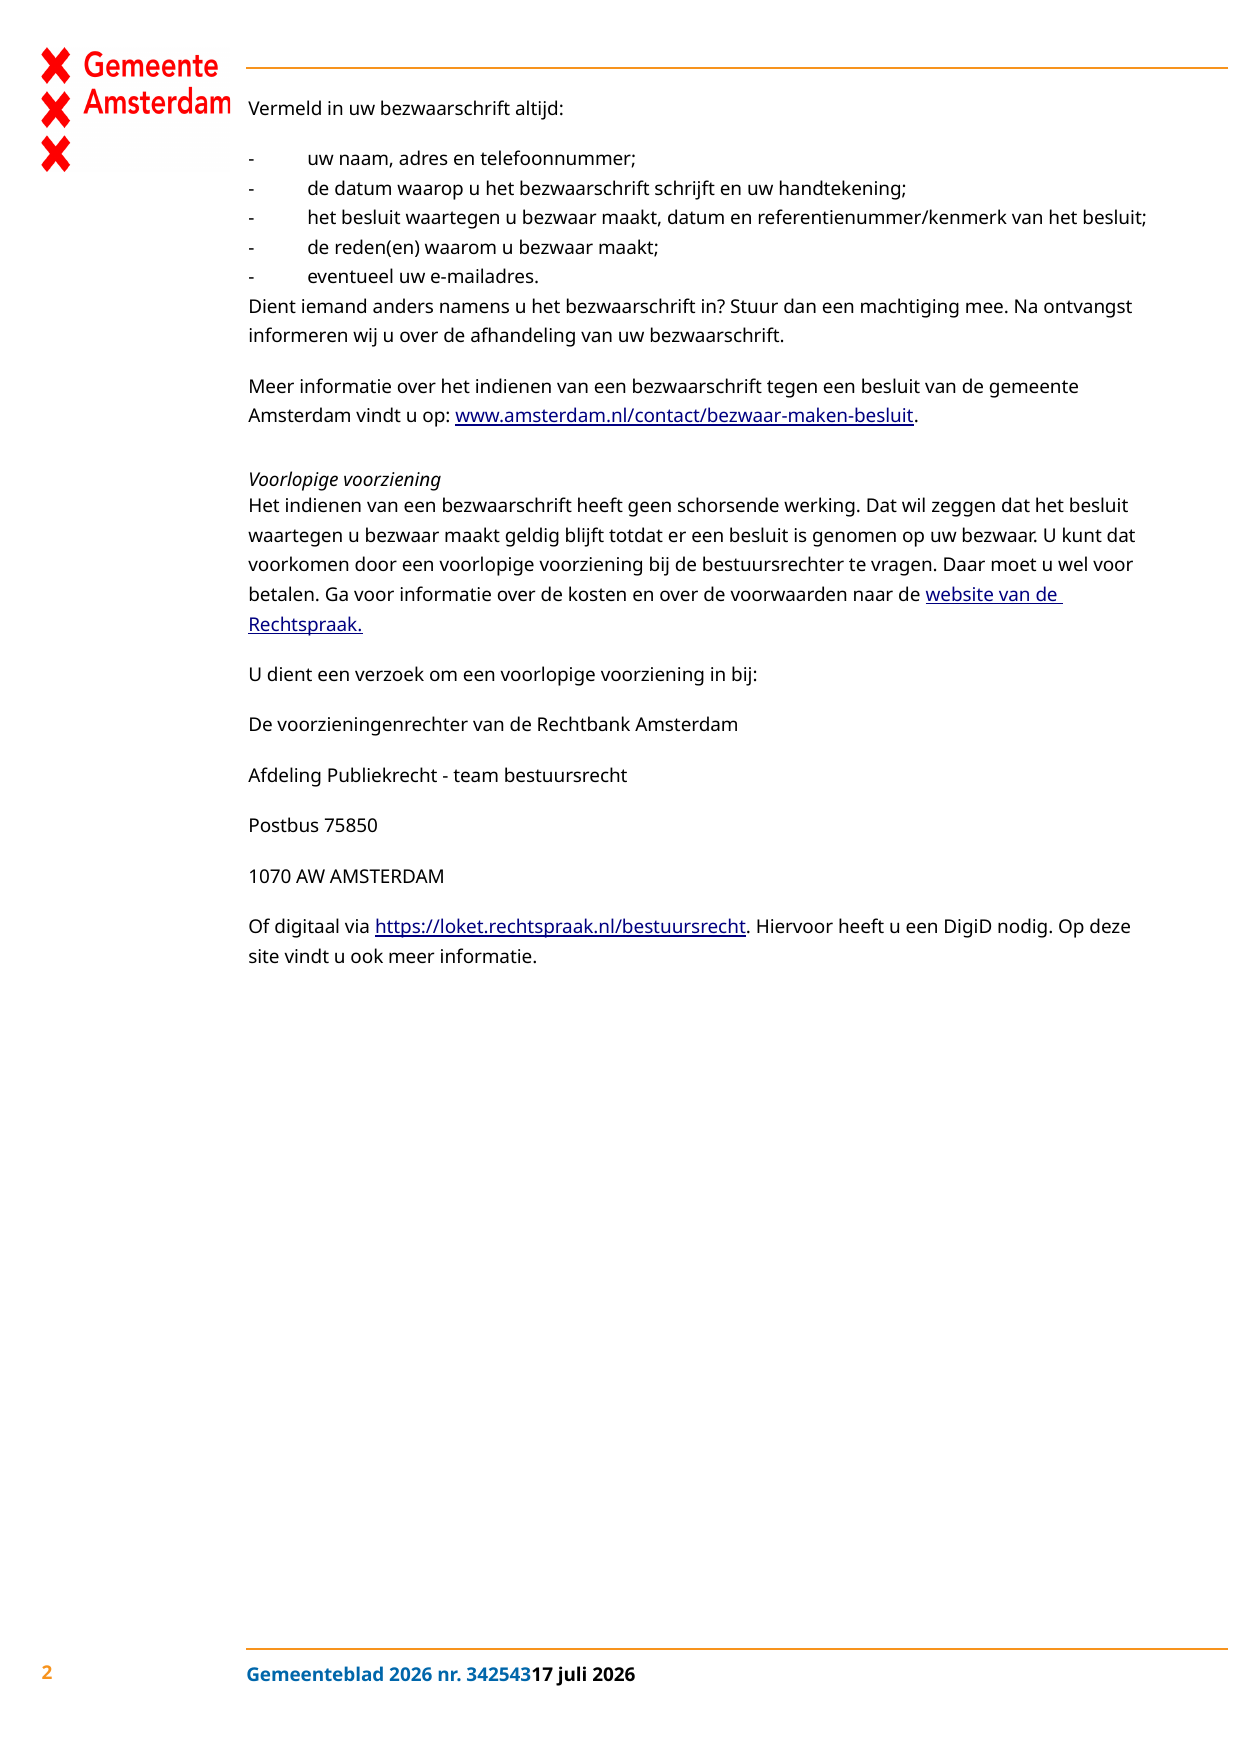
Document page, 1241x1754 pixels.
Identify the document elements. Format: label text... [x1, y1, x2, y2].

list het besluit waartegen u bezwaar maakt, datum en referentienummer/kenmerk van het besluit; [248, 204, 1152, 230]
text 1070 AW AMSTERDAM [248, 863, 1152, 888]
list eventueel uw e-mailadres. [248, 263, 1152, 289]
text Of digitaal via https://loket.rechtspraak.nl/bestuursrecht. Hiervoor heeft u een DigiD nodig. Op deze site vindt u ook meer informatie. [248, 913, 1152, 968]
list de reden(en) waarom u bezwaar maakt; [248, 234, 1152, 260]
list de datum waarop u het bezwaarschrift schrijft en uw handtekening; [248, 175, 1152, 201]
text Voorlopige voorziening [248, 467, 1152, 492]
text De voorzieningenrechter van de Rechtbank Amsterdam [248, 712, 1152, 737]
text Dient iemand anders namens u het bezwaarschrift in? Stuur dan een machtiging mee. Na ontvangst informeren wij u over de afhandeling van uw bezwaarschrift. [248, 293, 1152, 348]
text Vermeld in uw bezwaarschrift altijd: [248, 95, 1152, 121]
picture [41, 47, 231, 172]
list uw naam, adres en telefoonnummer; [248, 145, 1152, 171]
text U dient een verzoek om een voorlopige voorziening in bij: [248, 661, 1152, 687]
text Postbus 75850 [248, 812, 1152, 838]
text Afdeling Publiekrecht - team bestuursrecht [248, 762, 1152, 788]
text Meer informatie over het indienen van een bezwaarschrift tegen een besluit van de gemeente Amsterdam vindt u op: www.amsterdam.nl/contact/bezwaar-maken-besluit. [248, 373, 1152, 428]
text Het indienen van een bezwaarschrift heeft geen schorsende werking. Dat wil zeggen dat het besluit waartegen u bezwaar maakt geldig blijft totdat er een besluit is genomen op uw bezwaar. U kunt dat voorkomen door een voorlopige voorziening bij de bestuursrechter te vragen. Daar moet u wel voor betalen. Ga voor informatie over de kosten en over de voorwaarden naar de website van de Rechtspraak. [248, 492, 1152, 636]
